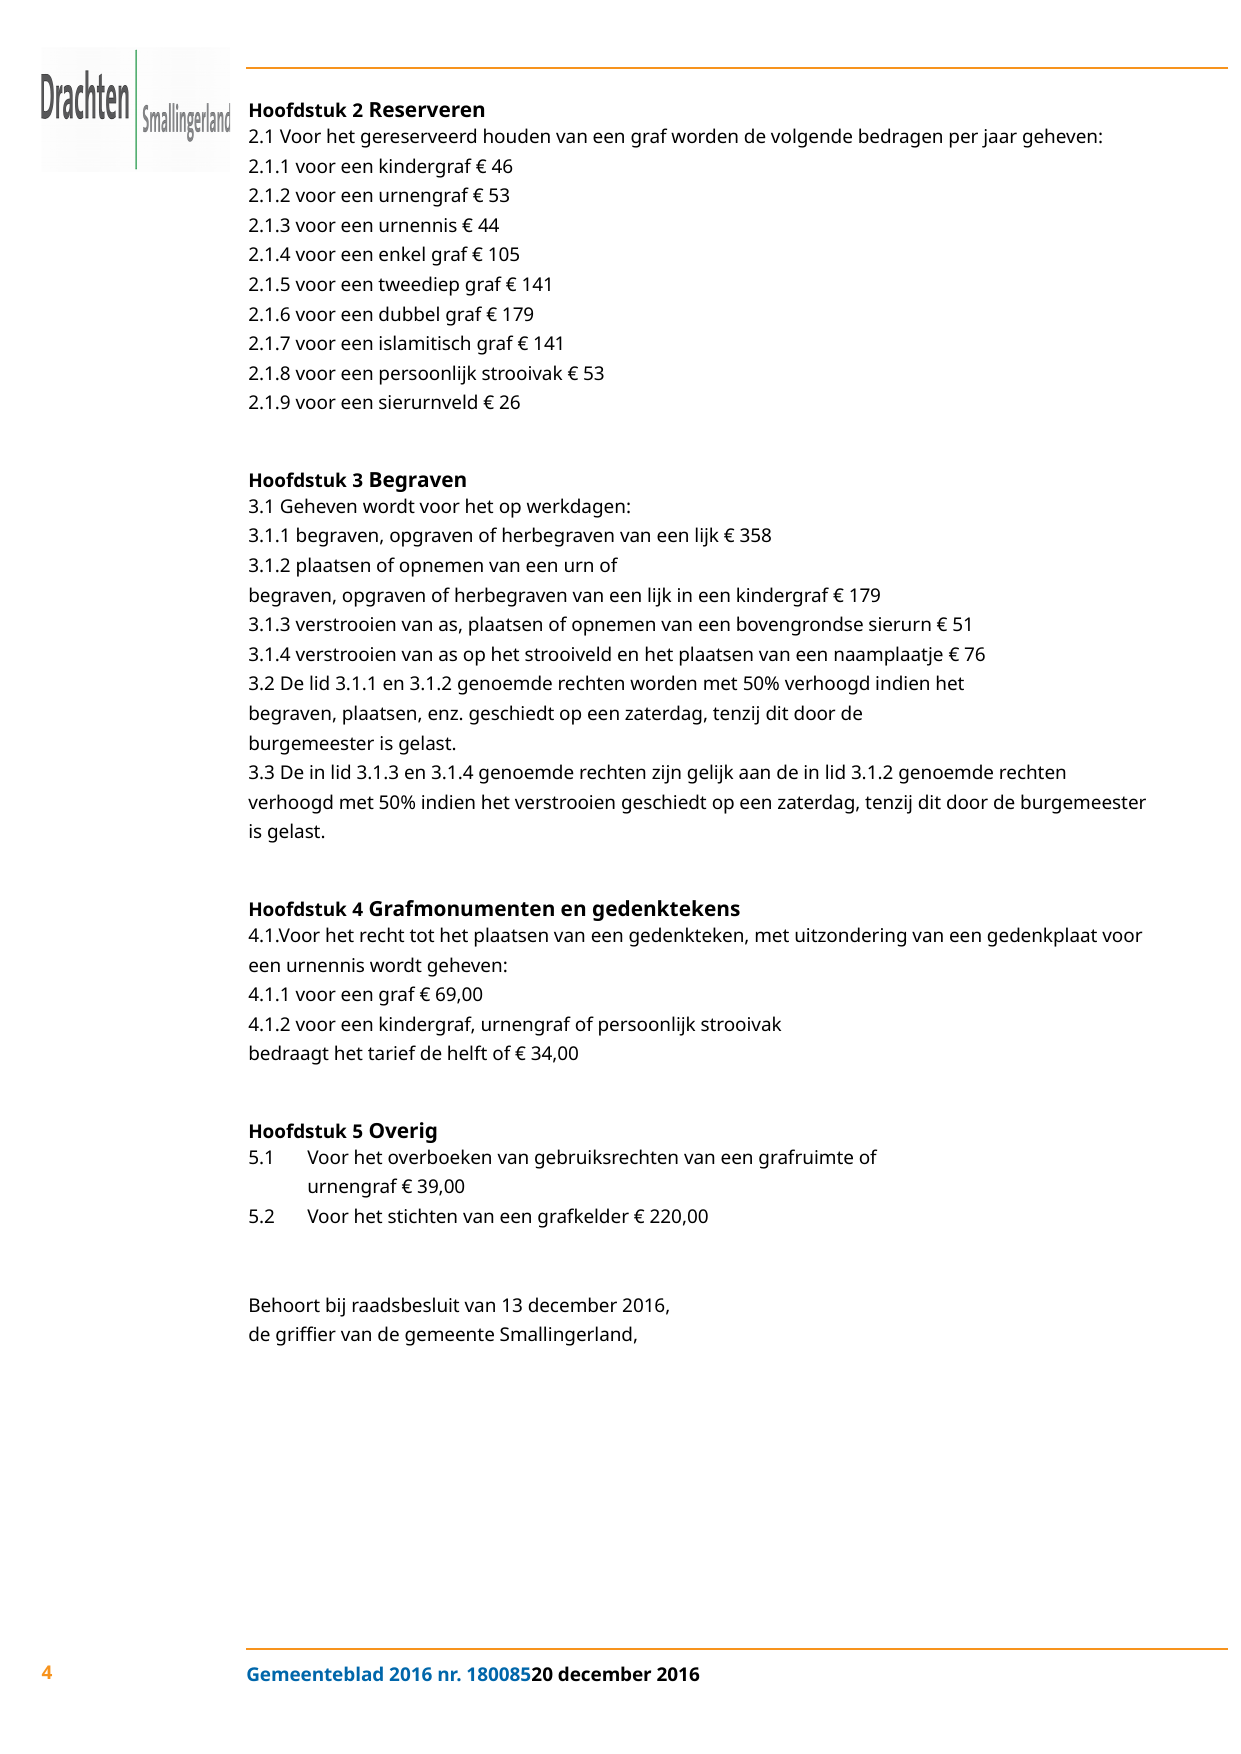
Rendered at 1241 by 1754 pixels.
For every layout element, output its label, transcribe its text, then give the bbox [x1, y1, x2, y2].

text 2.1.4 voor een enkel graf € 105 [248, 242, 1152, 267]
text begraven, plaatsen, enz. geschiedt op een zaterdag, tenzij dit door de [248, 700, 1152, 726]
text 2.1.2 voor een urnengraf € 53 [248, 182, 1152, 208]
text 3.1.3 verstrooien van as, plaatsen of opnemen van een bovengrondse sierurn € 51 [248, 611, 1152, 637]
text de griffier van de gemeente Smallingerland, [248, 1322, 1152, 1347]
text 2.1.9 voor een sierurnveld € 26 [248, 389, 1152, 415]
text 2.1.7 voor een islamitisch graf € 141 [248, 330, 1152, 356]
text 3.1.2 plaatsen of opnemen van een urn of [248, 552, 1152, 578]
text Hoofdstuk 4 Grafmonumenten en gedenktekens [248, 894, 1152, 922]
list urnengraf € 39,00 [248, 1174, 1152, 1199]
text burgemeester is gelast. [248, 730, 1152, 756]
text 2.1.1 voor een kindergraf € 46 [248, 153, 1152, 178]
text bedraagt het tarief de helft of € 34,00 [248, 1041, 1152, 1066]
text 4.1.Voor het recht tot het plaatsen van een gedenkteken, met uitzondering van een gedenkplaat voor een urnennis wordt geheven: [248, 922, 1152, 977]
text 2.1 Voor het gereserveerd houden van een graf worden de volgende bedragen per jaar geheven: [248, 123, 1152, 149]
text 2.1.5 voor een tweediep graf € 141 [248, 271, 1152, 297]
text Hoofdstuk 3 Begraven [248, 465, 1152, 493]
text 3.3 De in lid 3.1.3 en 3.1.4 genoemde rechten zijn gelijk aan de in lid 3.1.2 genoemde rechten verhoogd met 50% indien het verstrooien geschiedt op een zaterdag, tenzij dit door de burgemeester is gelast. [248, 759, 1152, 844]
list Voor het stichten van een grafkelder € 220,00 [248, 1203, 1152, 1229]
text 2.1.8 voor een persoonlijk strooivak € 53 [248, 360, 1152, 386]
picture [41, 47, 231, 172]
text 4.1.1 voor een graf € 69,00 [248, 981, 1152, 1007]
text 4.1.2 voor een kindergraf, urnengraf of persoonlijk strooivak [248, 1011, 1152, 1037]
text 3.1 Geheven wordt voor het op werkdagen: [248, 493, 1152, 519]
text 3.2 De lid 3.1.1 en 3.1.2 genoemde rechten worden met 50% verhoogd indien het [248, 671, 1152, 696]
text 3.1.4 verstrooien van as op het strooiveld en het plaatsen van een naamplaatje € 76 [248, 641, 1152, 667]
text begraven, opgraven of herbegraven van een lijk in een kindergraf € 179 [248, 582, 1152, 608]
text Behoort bij raadsbesluit van 13 december 2016, [248, 1292, 1152, 1318]
text 2.1.6 voor een dubbel graf € 179 [248, 301, 1152, 326]
text 2.1.3 voor een urnennis € 44 [248, 212, 1152, 238]
text Hoofdstuk 5 Overig [248, 1116, 1152, 1144]
text 3.1.1 begraven, opgraven of herbegraven van een lijk € 358 [248, 523, 1152, 548]
list Voor het overboeken van gebruiksrechten van een grafruimte of [248, 1144, 1152, 1170]
text Hoofdstuk 2 Reserveren [248, 95, 1152, 123]
